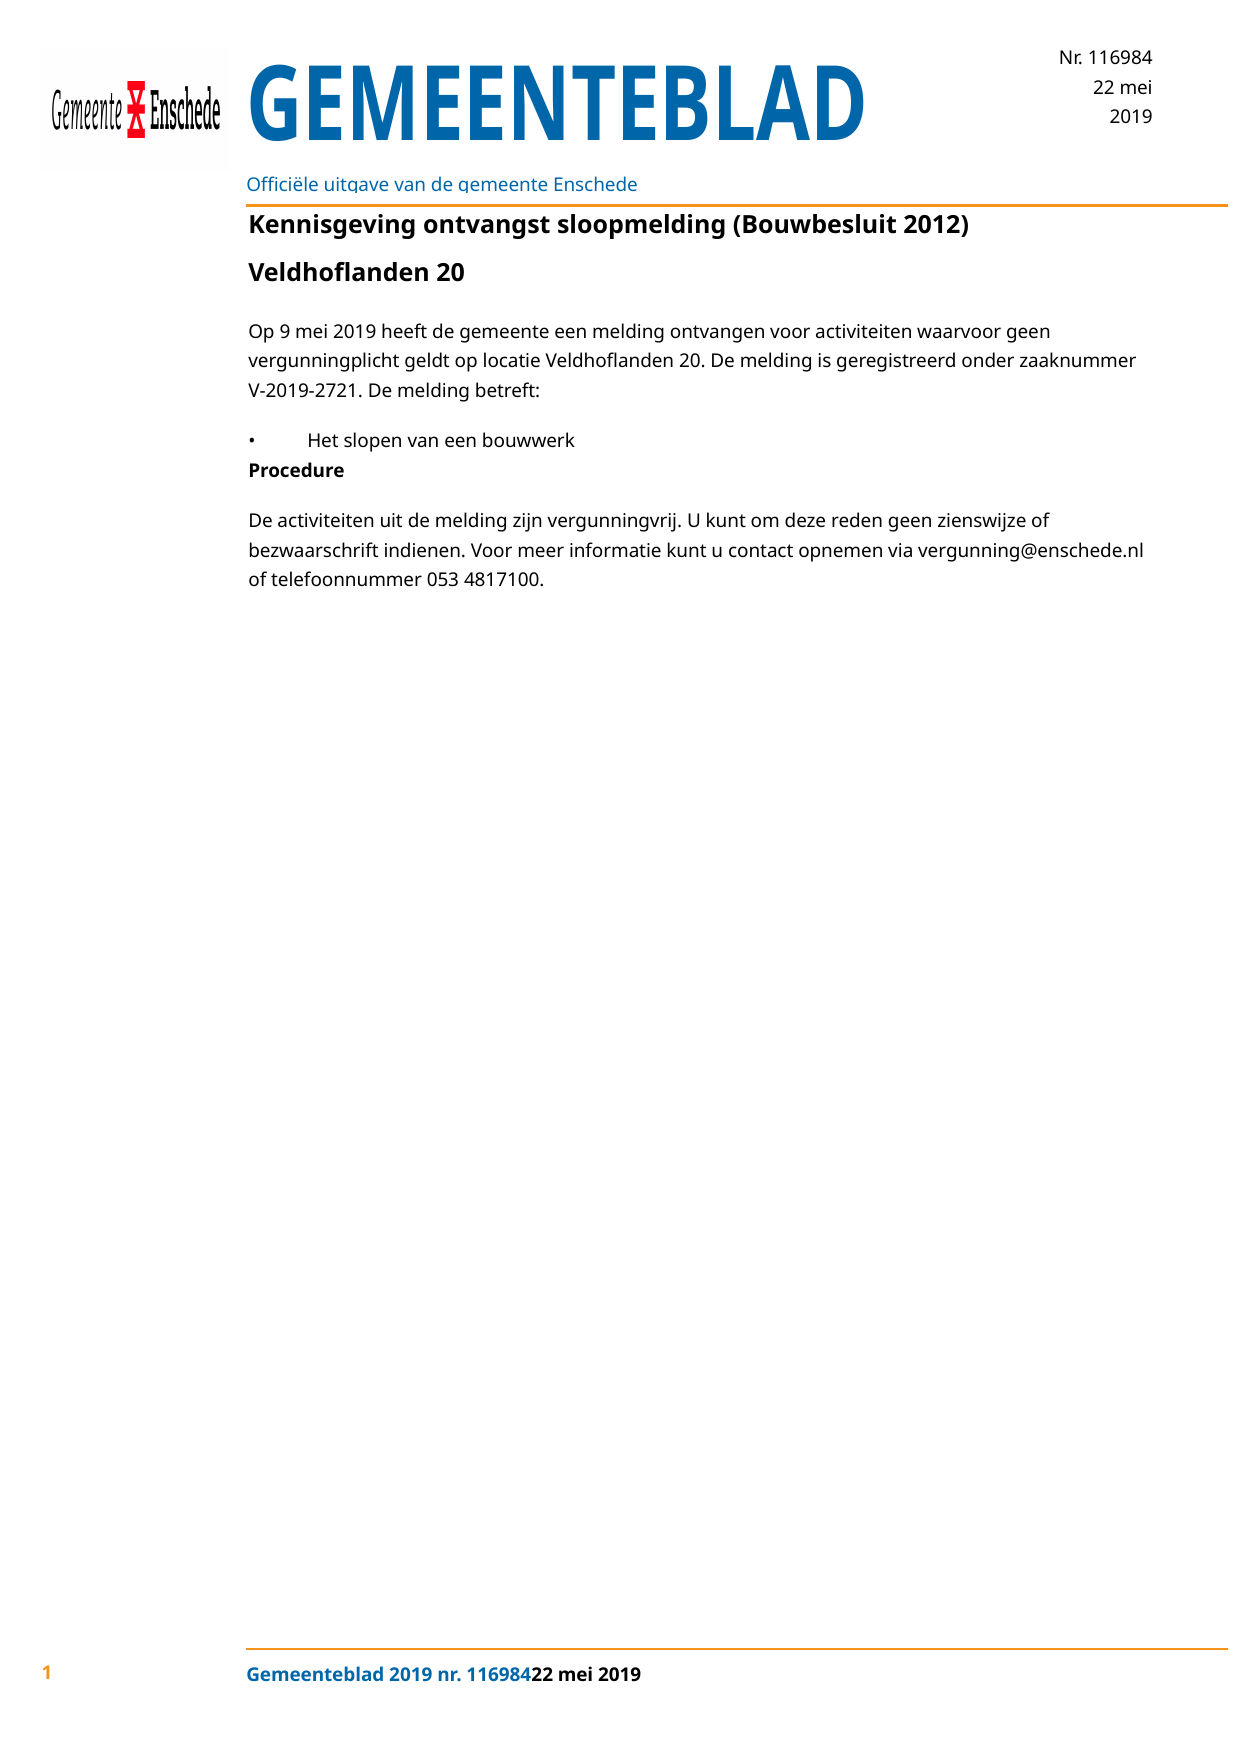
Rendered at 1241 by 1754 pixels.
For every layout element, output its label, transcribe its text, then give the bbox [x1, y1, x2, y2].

list Het slopen van een bouwwerk [248, 427, 1152, 453]
text Procedure [248, 457, 1152, 483]
text De activiteiten uit de melding zijn vergunningvrij. U kunt om deze reden geen zienswijze of bezwaarschrift indienen. Voor meer informatie kunt u contact opnemen via vergunning@enschede.nl of telefoonnummer 053 4817100. [248, 507, 1152, 592]
text Op 9 mei 2019 heeft de gemeente een melding ontvangen voor activiteiten waarvoor geen vergunningplicht geldt op locatie Veldhoflanden 20. De melding is geregistreerd onder zaaknummer V-2019-2721. De melding betreft: [248, 318, 1152, 403]
text Kennisgeving ontvangst sloopmelding (Bouwbesluit 2012) Veldhoflanden 20 [248, 207, 1152, 288]
picture [41, 47, 231, 172]
